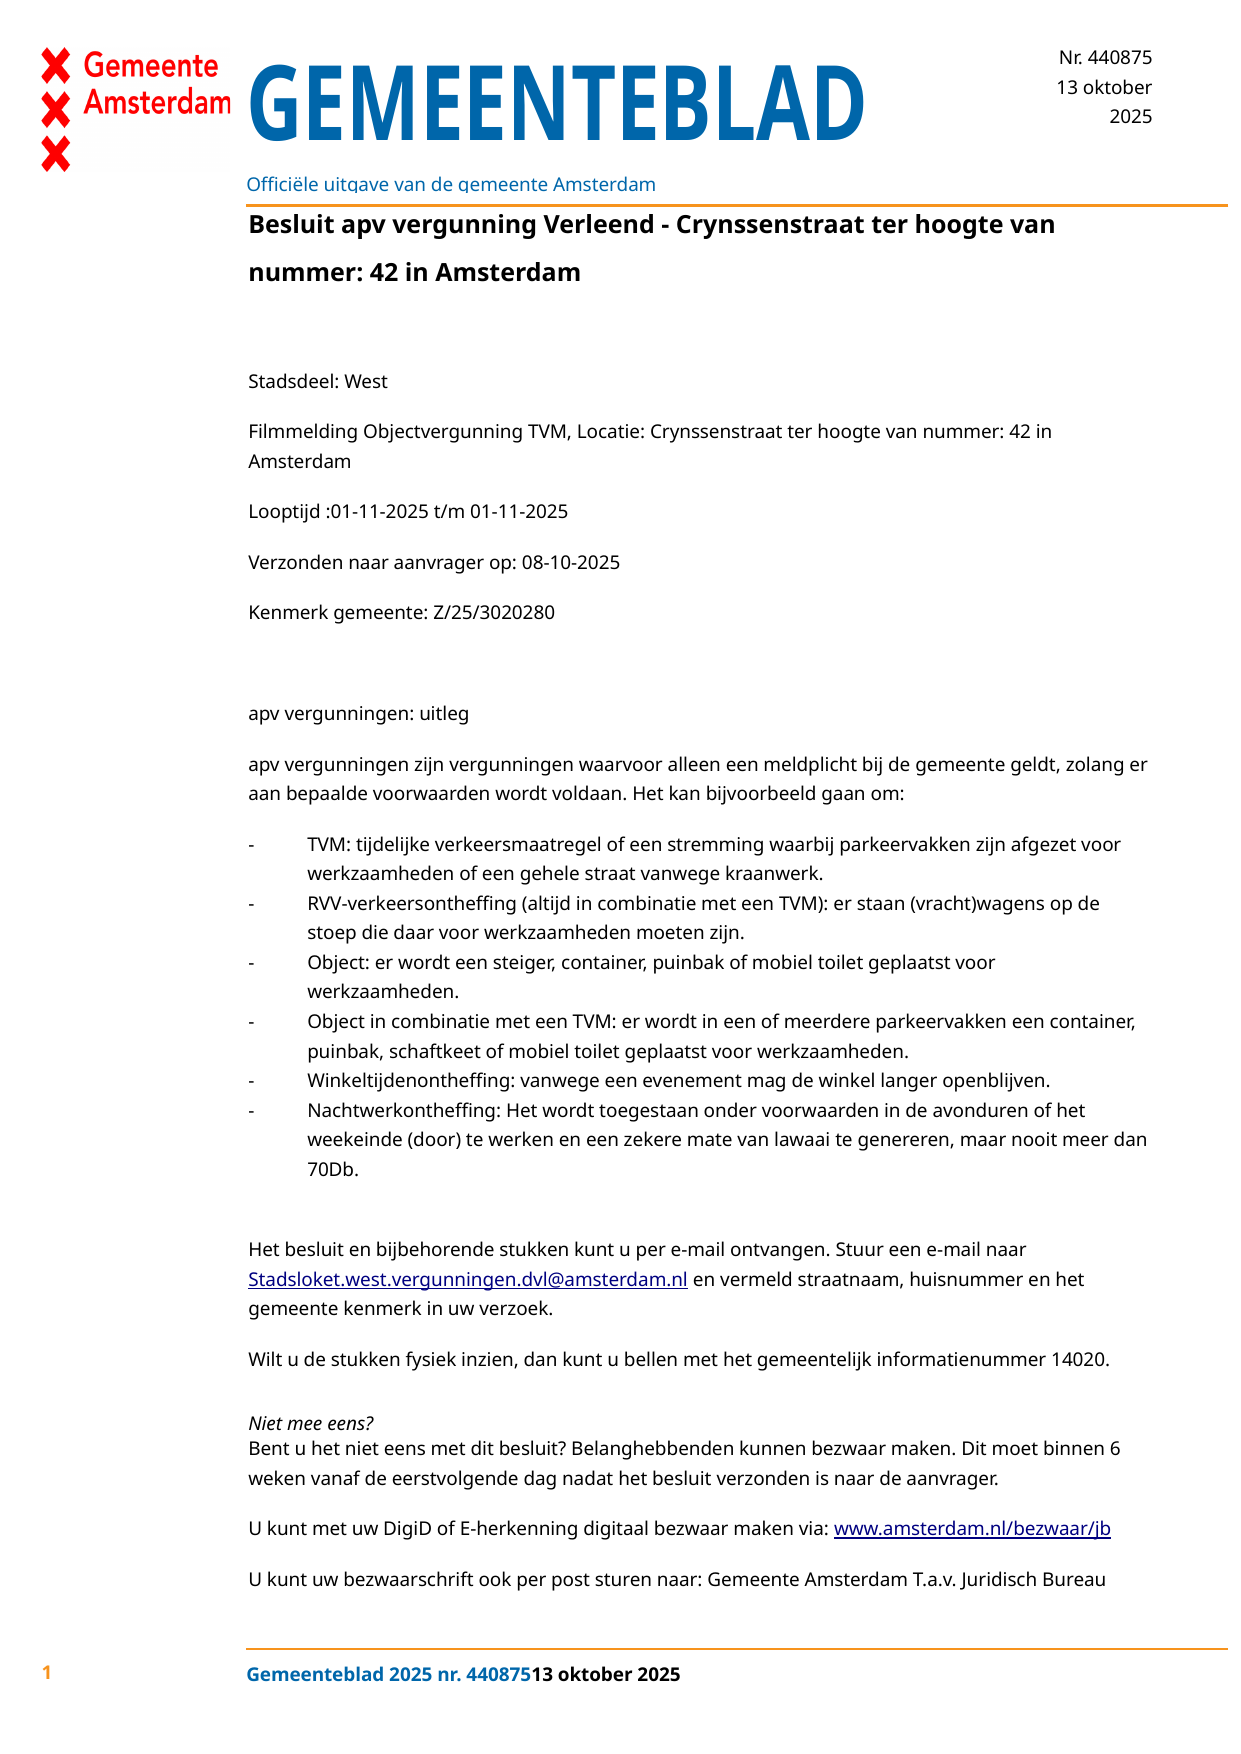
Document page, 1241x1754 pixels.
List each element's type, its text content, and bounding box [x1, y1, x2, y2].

list Object: er wordt een steiger, container, puinbak of mobiel toilet geplaatst voor werkzaamheden. [248, 949, 1152, 1004]
picture [41, 47, 231, 172]
text Bent u het niet eens met dit besluit? Belanghebbenden kunnen bezwaar maken. Dit moet binnen 6 weken vanaf de eerstvolgende dag nadat het besluit verzonden is naar de aanvrager. [248, 1436, 1152, 1491]
list TVM: tijdelijke verkeersmaatregel of een stremming waarbij parkeervakken zijn afgezet voor werkzaamheden of een gehele straat vanwege kraanwerk. [248, 831, 1152, 886]
list Winkeltijdenontheffing: vanwege een evenement mag de winkel langer openblijven. [248, 1067, 1152, 1093]
text Looptijd :01-11-2025 t/m 01-11-2025 [248, 499, 1152, 524]
text Verzonden naar aanvrager op: 08-10-2025 [248, 549, 1152, 575]
list RVV-verkeersontheffing (altijd in combinatie met een TVM): er staan (vracht)wagens op de stoep die daar voor werkzaamheden moeten zijn. [248, 890, 1152, 945]
text apv vergunningen zijn vergunningen waarvoor alleen een meldplicht bij de gemeente geldt, zolang er aan bepaalde voorwaarden wordt voldaan. Het kan bijvoorbeeld gaan om: [248, 751, 1152, 806]
text U kunt met uw DigiD of E-herkenning digitaal bezwaar maken via: www.amsterdam.nl/bezwaar/jb [248, 1516, 1152, 1541]
text Filmmelding Objectvergunning TVM, Locatie: Crynssenstraat ter hoogte van nummer: 42 in Amsterdam [248, 419, 1152, 474]
text Het besluit en bijbehorende stukken kunt u per e-mail ontvangen. Stuur een e-mail naar Stadsloket.west.vergunningen.dvl@amsterdam.nl en vermeld straatnaam, huisnummer en het gemeente kenmerk in uw verzoek. [248, 1236, 1152, 1321]
text U kunt uw bezwaarschrift ook per post sturen naar: Gemeente Amsterdam T.a.v. Juridisch Bureau [248, 1566, 1152, 1592]
text Wilt u de stukken fysiek inzien, dan kunt u bellen met het gemeentelijk informatienummer 14020. [248, 1346, 1152, 1372]
text Stadsdeel: West [248, 368, 1152, 394]
text Besluit apv vergunning Verleend - Crynssenstraat ter hoogte van nummer: 42 in Amsterdam [248, 207, 1152, 288]
list Object in combinatie met een TVM: er wordt in een of meerdere parkeervakken een container, puinbak, schaftkeet of mobiel toilet geplaatst voor werkzaamheden. [248, 1008, 1152, 1064]
list Nachtwerkontheffing: Het wordt toegestaan onder voorwaarden in de avonduren of het weekeinde (door) te werken en een zekere mate van lawaai te genereren, maar nooit meer dan 70Db. [248, 1097, 1152, 1182]
text Kenmerk gemeente: Z/25/3020280 [248, 599, 1152, 625]
text apv vergunningen: uitleg [248, 700, 1152, 726]
text Niet mee eens? [248, 1410, 1152, 1436]
